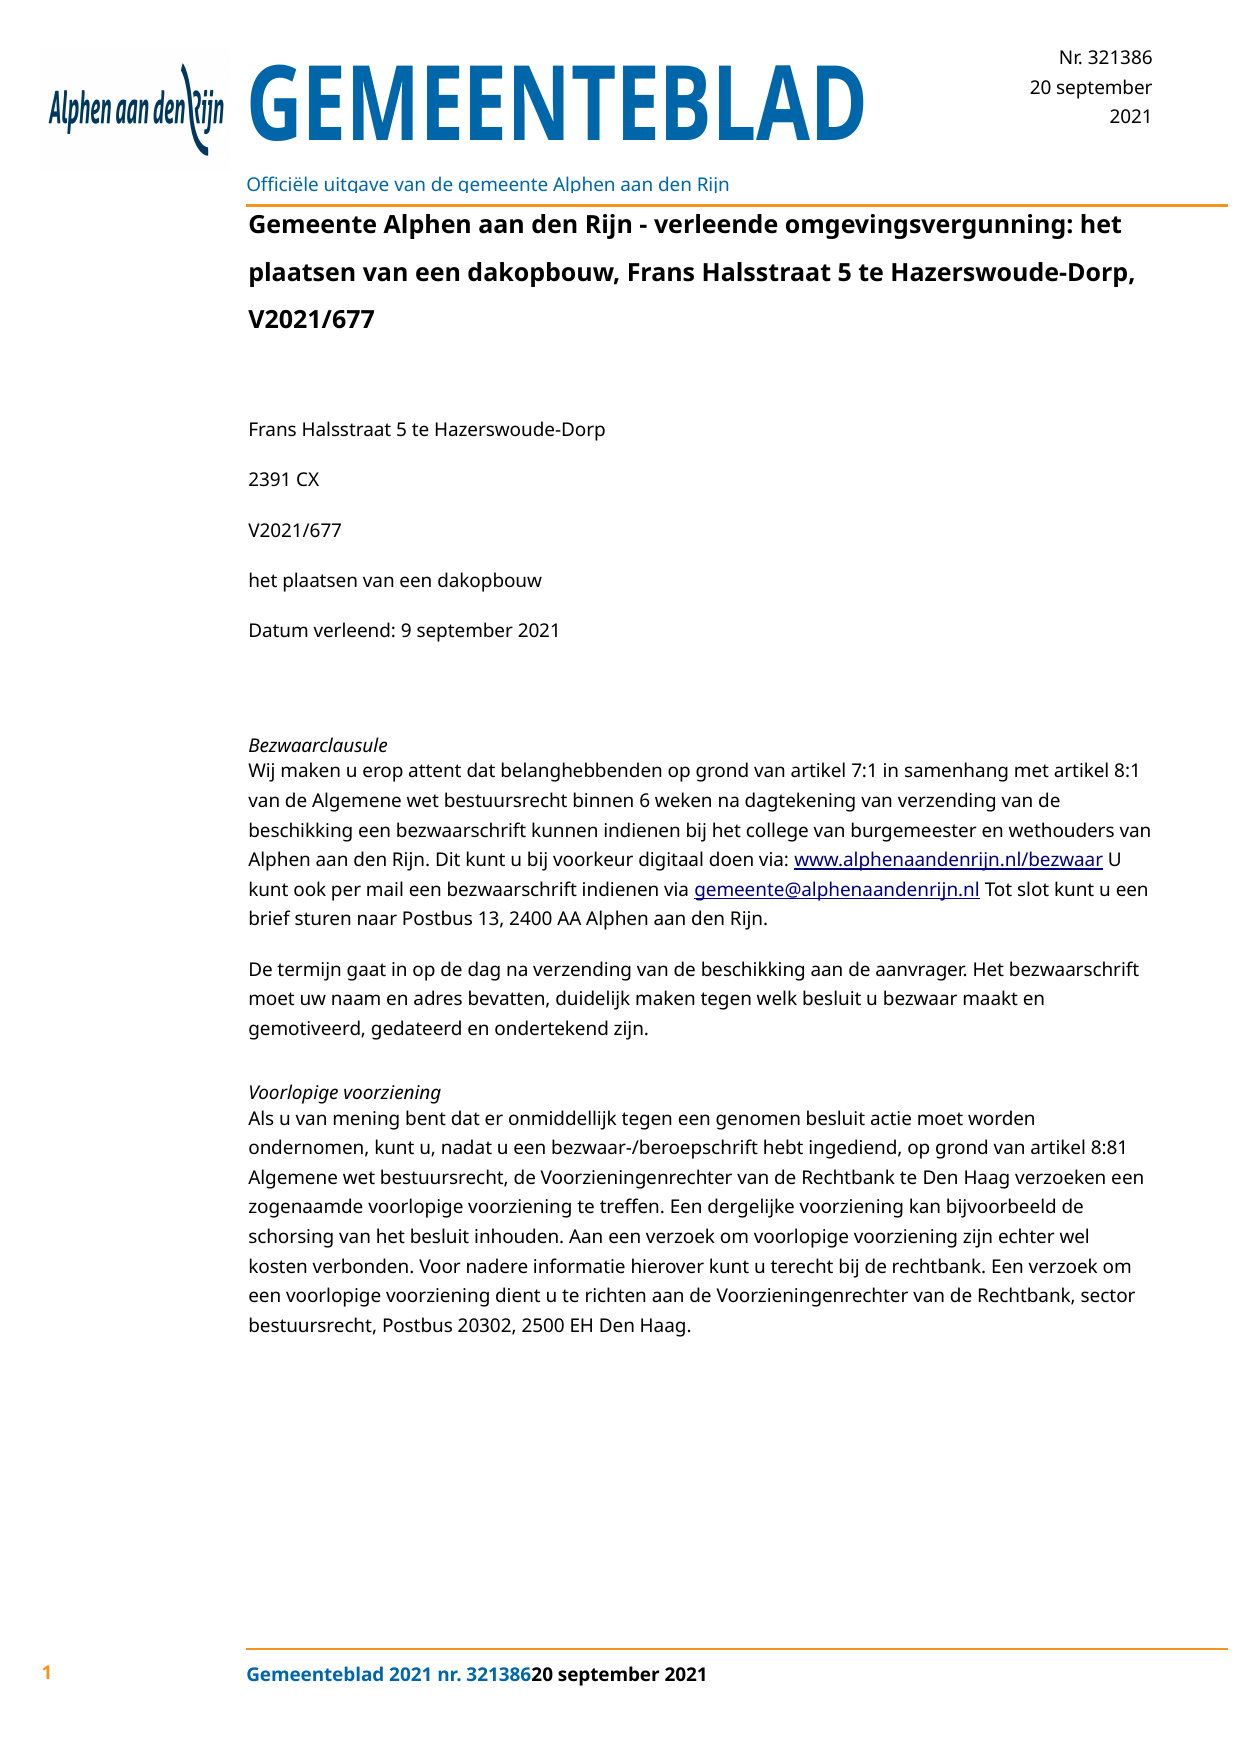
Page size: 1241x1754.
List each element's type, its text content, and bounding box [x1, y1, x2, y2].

picture [41, 47, 231, 172]
text Datum verleend: 9 september 2021 [248, 618, 1152, 643]
text Voorlopige voorziening [248, 1079, 1152, 1105]
text Bezwaarclausule [248, 732, 1152, 758]
text Als u van mening bent dat er onmiddellijk tegen een genomen besluit actie moet worden ondernomen, kunt u, nadat u een bezwaar-/beroepschrift hebt ingediend, op grond van artikel 8:81 Algemene wet bestuursrecht, de Voorzieningenrechter van de Rechtbank te Den Haag verzoeken een zogenaamde voorlopige voorziening te treffen. Een dergelijke voorziening kan bijvoorbeeld de schorsing van het besluit inhouden. Aan een verzoek om voorlopige voorziening zijn echter wel kosten verbonden. Voor nadere informatie hierover kunt u terecht bij de rechtbank. Een verzoek om een voorlopige voorziening dient u te richten aan de Voorzieningenrechter van de Rechtbank, sector bestuursrecht, Postbus 20302, 2500 EH Den Haag. [248, 1105, 1152, 1338]
text Gemeente Alphen aan den Rijn - verleende omgevingsvergunning: het plaatsen van een dakopbouw, Frans Halsstraat 5 te Hazerswoude-Dorp, V2021/677 [248, 207, 1152, 336]
text Frans Halsstraat 5 te Hazerswoude-Dorp [248, 416, 1152, 442]
text Wij maken u erop attent dat belanghebbenden op grond van artikel 7:1 in samenhang met artikel 8:1 van de Algemene wet bestuursrecht binnen 6 weken na dagtekening van verzending van de beschikking een bezwaarschrift kunnen indienen bij het college van burgemeester en wethouders van Alphen aan den Rijn. Dit kunt u bij voorkeur digitaal doen via: www.alphenaandenrijn.nl/bezwaar U kunt ook per mail een bezwaarschrift indienen via gemeente@alphenaandenrijn.nl Tot slot kunt u een brief sturen naar Postbus 13, 2400 AA Alphen aan den Rijn. [248, 758, 1152, 931]
text V2021/677 [248, 517, 1152, 542]
text het plaatsen van een dakopbouw [248, 567, 1152, 593]
text 2391 CX [248, 466, 1152, 492]
text De termijn gaat in op de dag na verzending van de beschikking aan de aanvrager. Het bezwaarschrift moet uw naam en adres bevatten, duidelijk maken tegen welk besluit u bezwaar maakt en gemotiveerd, gedateerd en ondertekend zijn. [248, 956, 1152, 1041]
